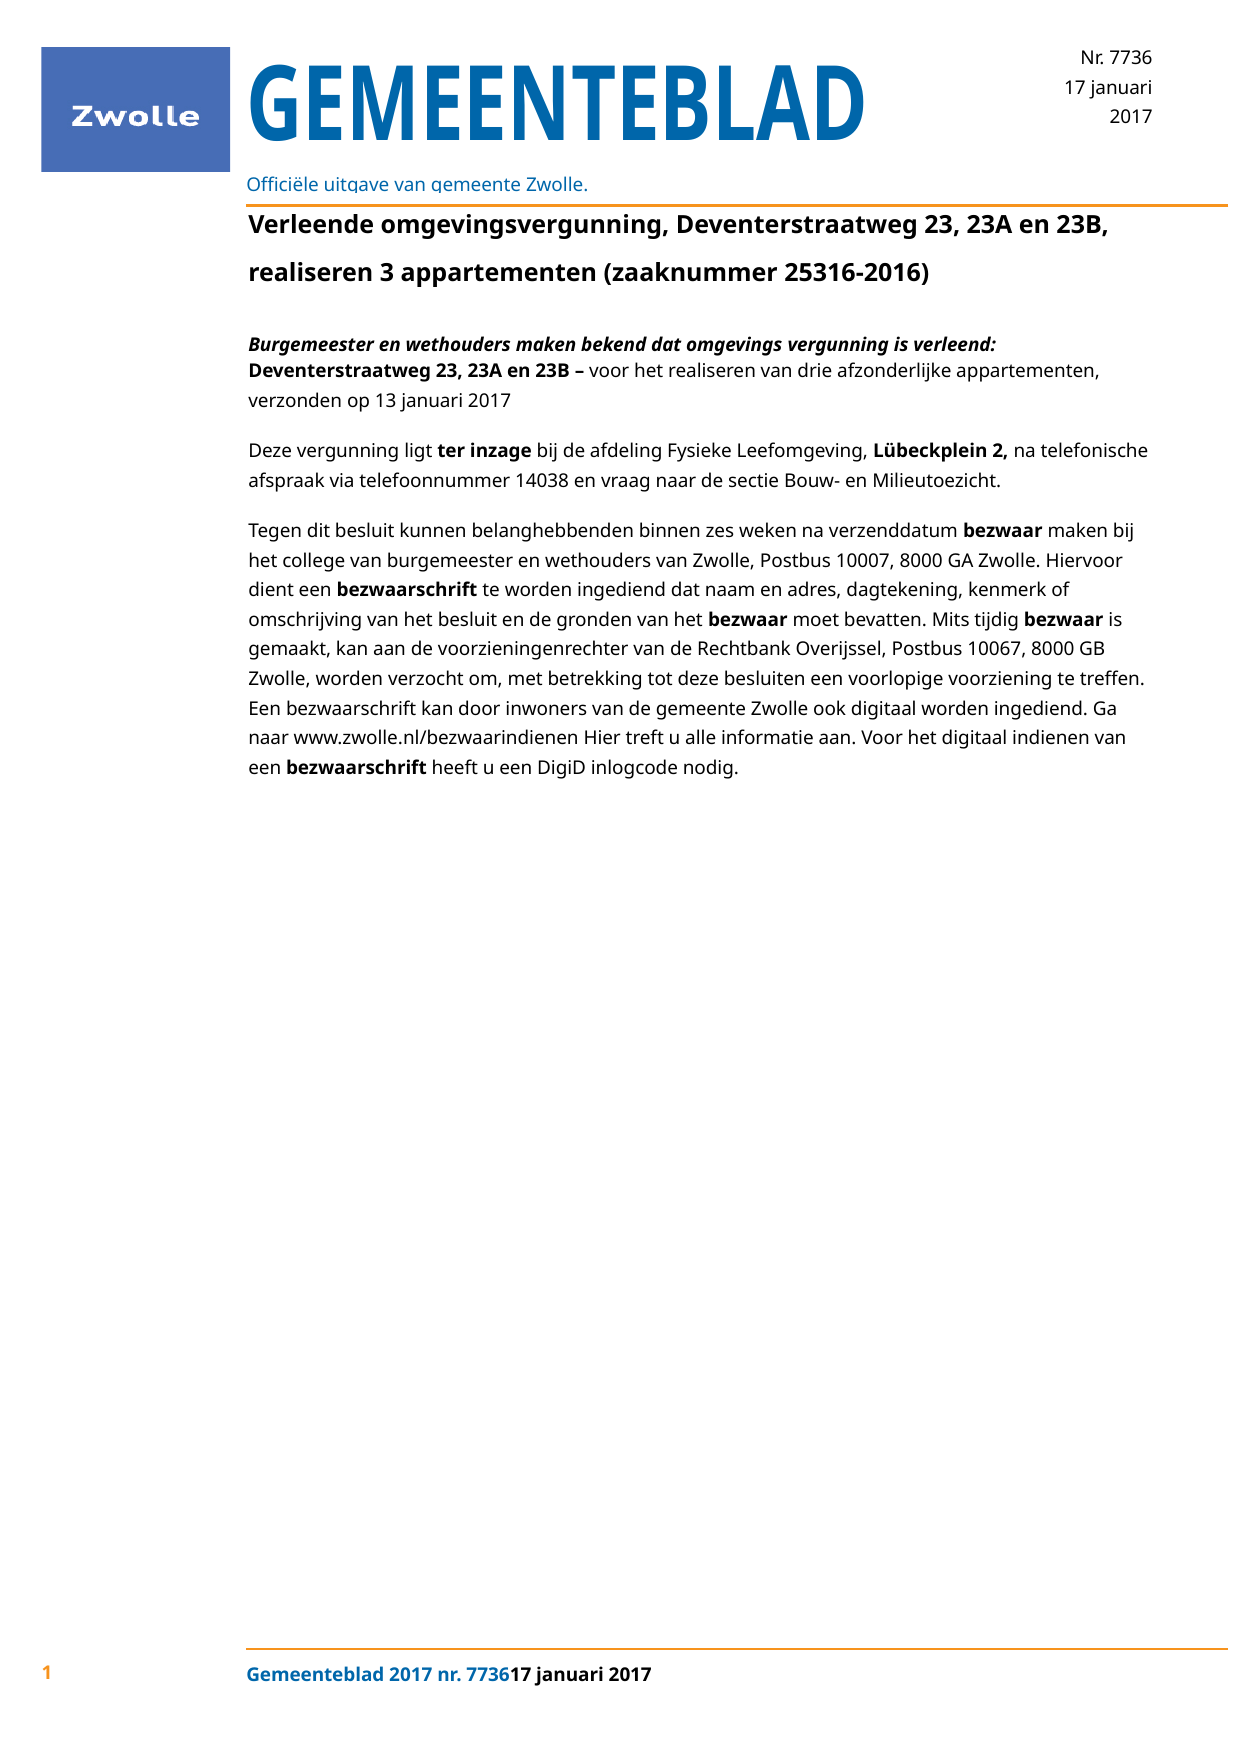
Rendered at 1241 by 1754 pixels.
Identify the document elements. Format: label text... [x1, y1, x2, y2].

text Deze vergunning ligt ter inzage bij de afdeling Fysieke Leefomgeving, Lübeckplein 2, na telefonische afspraak via telefoonnummer 14038 en vraag naar de sectie Bouw- en Milieutoezicht. [248, 437, 1152, 492]
text Tegen dit besluit kunnen belanghebbenden binnen zes weken na verzenddatum bezwaar maken bij het college van burgemeester en wethouders van Zwolle, Postbus 10007, 8000 GA Zwolle. Hiervoor dient een bezwaarschrift te worden ingediend dat naam en adres, dagtekening, kenmerk of omschrijving van het besluit en de gronden van het bezwaar moet bevatten. Mits tijdig bezwaar is gemaakt, kan aan de voorzieningenrechter van de Rechtbank Overijssel, Postbus 10067, 8000 GB Zwolle, worden verzocht om, met betrekking tot deze besluiten een voorlopige voorziening te treffen. Een bezwaarschrift kan door inwoners van de gemeente Zwolle ook digitaal worden ingediend. Ga naar www.zwolle.nl/bezwaarindienen Hier treft u alle informatie aan. Voor het digitaal indienen van een bezwaarschrift heeft u een DigiD inlogcode nodig. [248, 517, 1152, 779]
picture [41, 47, 231, 172]
text Verleende omgevingsvergunning, Deventerstraatweg 23, 23A en 23B, realiseren 3 appartementen (zaaknummer 25316-2016) [248, 207, 1152, 288]
text Burgemeester en wethouders maken bekend dat omgevings vergunning is verleend: [248, 331, 1152, 357]
text Deventerstraatweg 23, 23A en 23B – voor het realiseren van drie afzonderlijke appartementen, verzonden op 13 januari 2017 [248, 357, 1152, 412]
